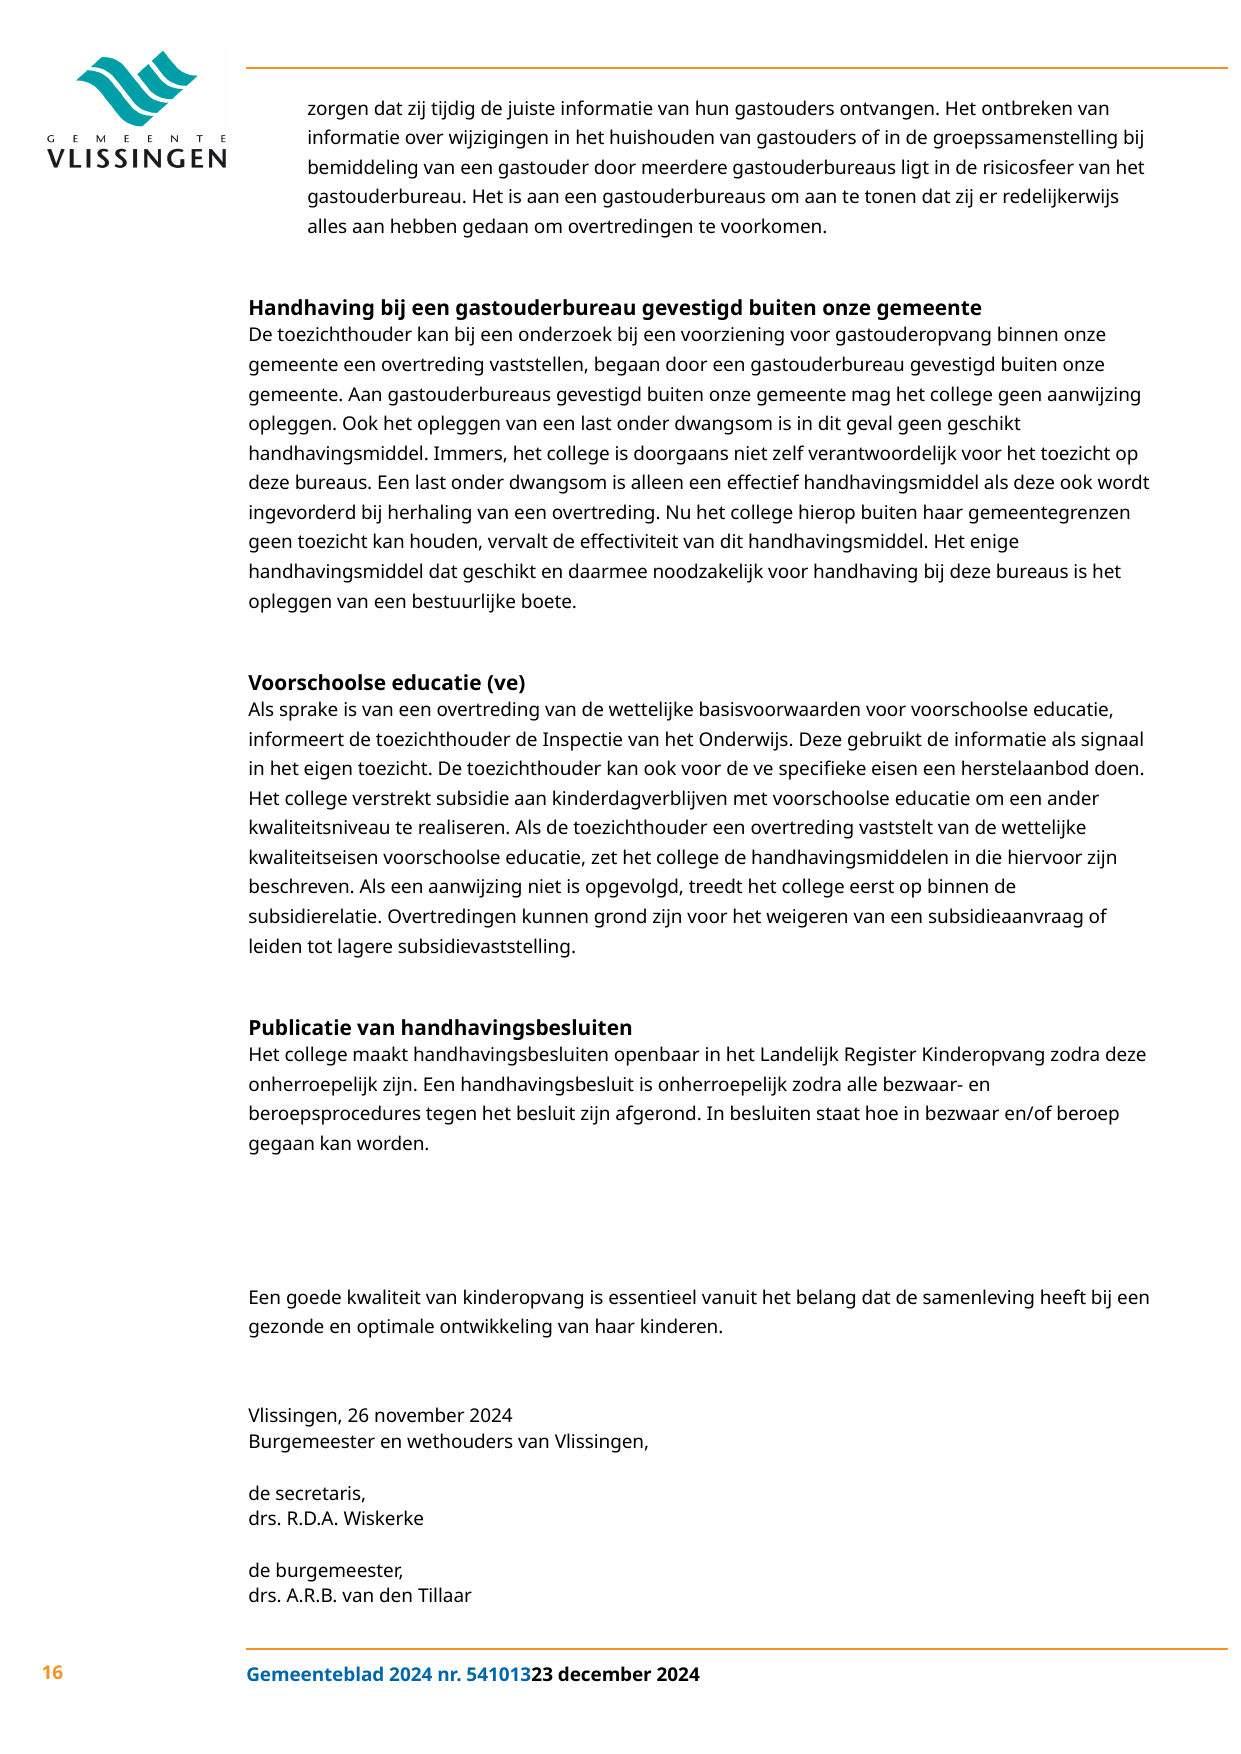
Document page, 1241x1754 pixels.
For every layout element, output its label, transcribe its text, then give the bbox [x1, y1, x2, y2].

text Burgemeester en wethouders van Vlissingen, [248, 1428, 1152, 1454]
text Het college verstrekt subsidie aan kinderdagverblijven met voorschoolse educatie om een ander kwaliteitsniveau te realiseren. Als de toezichthouder een overtreding vaststelt van de wettelijke kwaliteitseisen voorschoolse educatie, zet het college de handhavingsmiddelen in die hiervoor zijn beschreven. Als een aanwijzing niet is opgevolgd, treedt het college eerst op binnen de subsidierelatie. Overtredingen kunnen grond zijn voor het weigeren van een subsidieaanvraag of leiden tot lagere subsidievaststelling. [248, 785, 1152, 959]
text Als sprake is van een overtreding van de wettelijke basisvoorwaarden voor voorschoolse educatie, informeert de toezichthouder de Inspectie van het Onderwijs. Deze gebruikt de informatie als signaal in het eigen toezicht. De toezichthouder kan ook voor de ve specifieke eisen een herstelaanbod doen. [248, 696, 1152, 781]
text Publicatie van handhavingsbesluiten [248, 1013, 1152, 1041]
picture [41, 47, 231, 172]
text Een goede kwaliteit van kinderopvang is essentieel vanuit het belang dat de samenleving heeft bij een gezonde en optimale ontwikkeling van haar kinderen. [248, 1284, 1152, 1339]
text Voorschoolse educatie (ve) [248, 668, 1152, 696]
text Het college maakt handhavingsbesluiten openbaar in het Landelijk Register Kinderopvang zodra deze onherroepelijk zijn. Een handhavingsbesluit is onherroepelijk zodra alle bezwaar- en beroepsprocedures tegen het besluit zijn afgerond. In besluiten staat hoe in bezwaar en/of beroep gegaan kan worden. [248, 1041, 1152, 1156]
text de burgemeester, [248, 1557, 1152, 1583]
list zorgen dat zij tijdig de juiste informatie van hun gastouders ontvangen. Het ontbreken van informatie over wijzigingen in het huishouden van gastouders of in de groepssamenstelling bij bemiddeling van een gastouder door meerdere gastouderbureaus ligt in de risicosfeer van het gastouderbureau. Het is aan een gastouderbureaus om aan te tonen dat zij er redelijkerwijs alles aan hebben gedaan om overtredingen te voorkomen. [248, 95, 1152, 239]
text drs. A.R.B. van den Tillaar [248, 1583, 1152, 1608]
text Handhaving bij een gastouderbureau gevestigd buiten onze gemeente [248, 293, 1152, 322]
text drs. R.D.A. Wiskerke [248, 1505, 1152, 1531]
text de secretaris, [248, 1480, 1152, 1505]
text De toezichthouder kan bij een onderzoek bij een voorziening voor gastouderopvang binnen onze gemeente een overtreding vaststellen, begaan door een gastouderbureau gevestigd buiten onze gemeente. Aan gastouderbureaus gevestigd buiten onze gemeente mag het college geen aanwijzing opleggen. Ook het opleggen van een last onder dwangsom is in dit geval geen geschikt handhavingsmiddel. Immers, het college is doorgaans niet zelf verantwoordelijk voor het toezicht op deze bureaus. Een last onder dwangsom is alleen een effectief handhavingsmiddel als deze ook wordt ingevorderd bij herhaling van een overtreding. Nu het college hierop buiten haar gemeentegrenzen geen toezicht kan houden, vervalt de effectiviteit van dit handhavingsmiddel. Het enige handhavingsmiddel dat geschikt en daarmee noodzakelijk voor handhaving bij deze bureaus is het opleggen van een bestuurlijke boete. [248, 322, 1152, 613]
text Vlissingen, 26 november 2024 [248, 1402, 1152, 1428]
